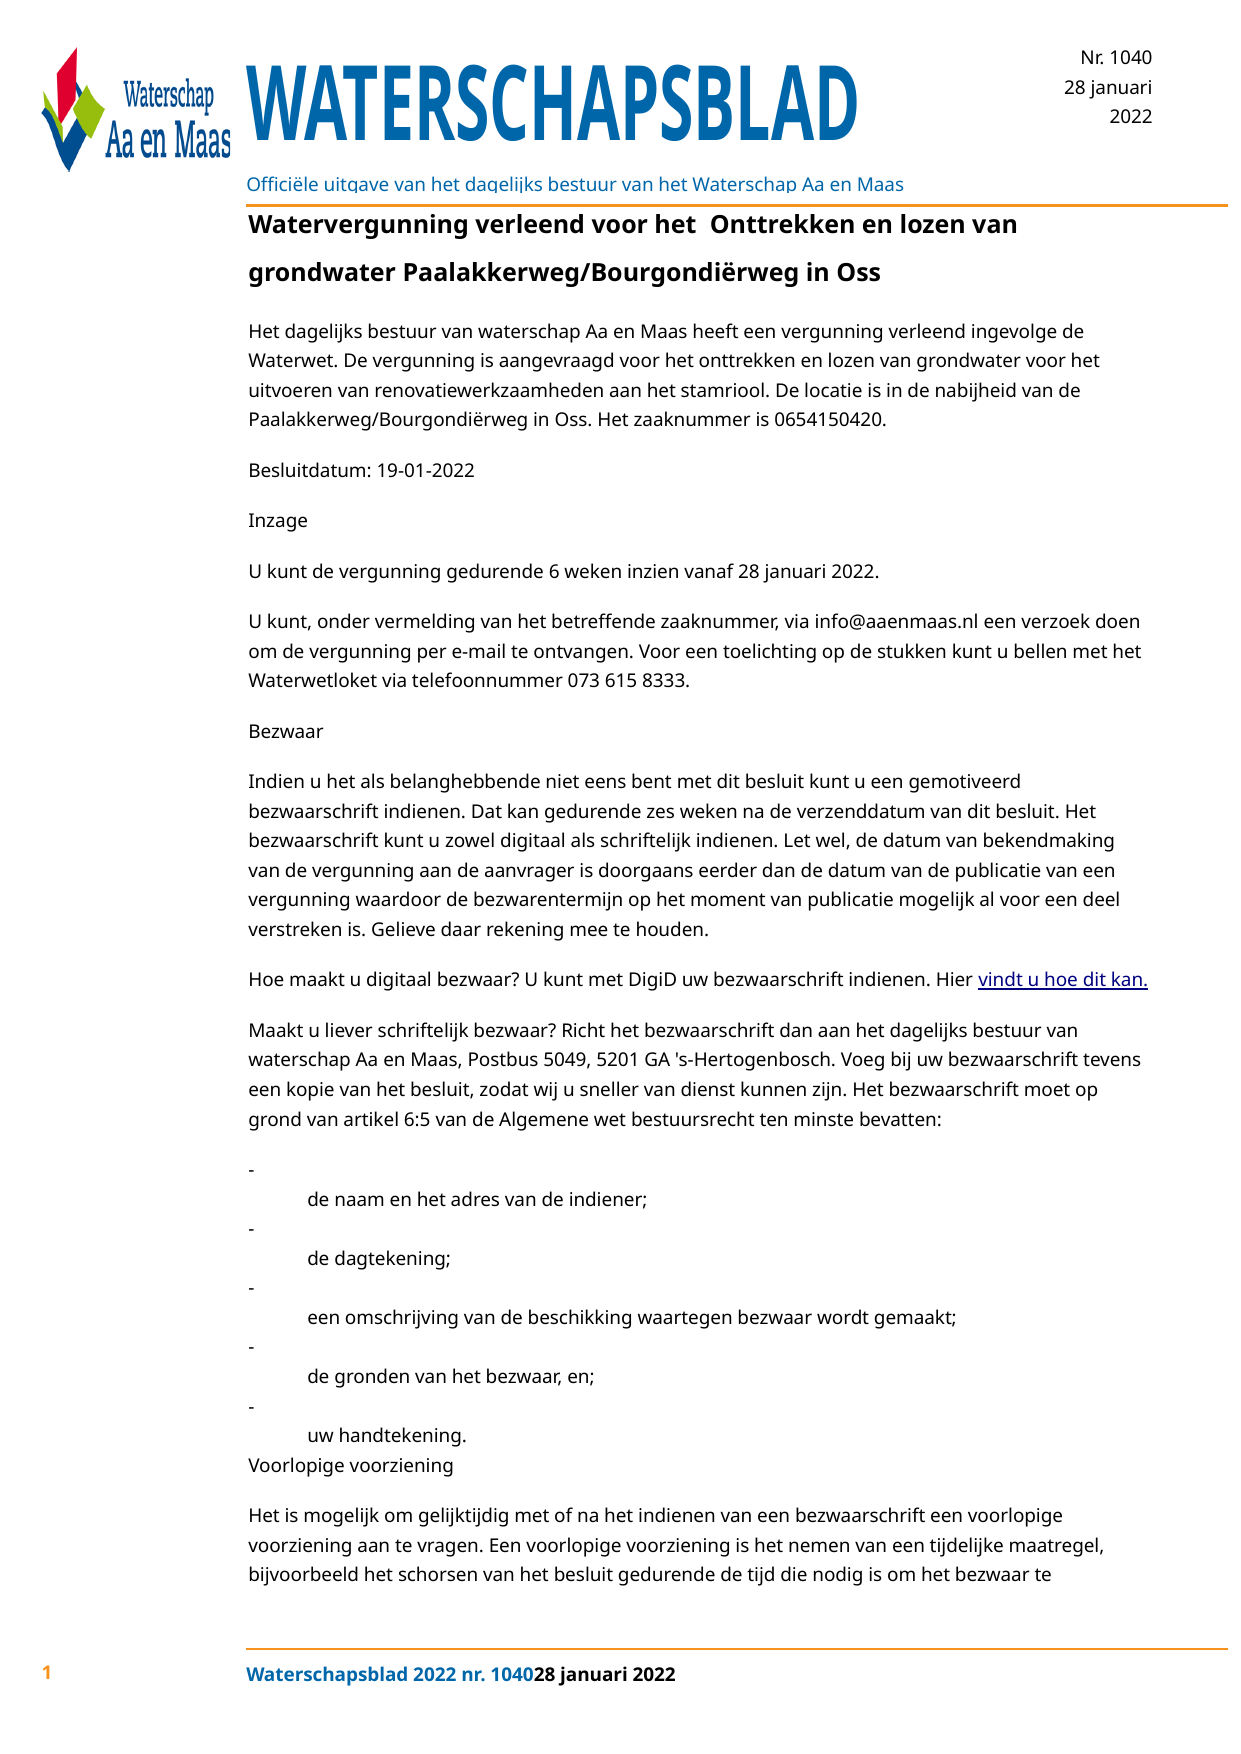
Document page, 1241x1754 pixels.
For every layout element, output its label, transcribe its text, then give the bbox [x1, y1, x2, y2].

text Besluitdatum: 19-01-2022 [248, 457, 1152, 483]
text Watervergunning verleend voor het Onttrekken en lozen van grondwater Paalakkerweg/Bourgondiërweg in Oss [248, 207, 1152, 288]
text Voorlopige voorziening [248, 1452, 1152, 1478]
list de gronden van het bezwaar, en; [248, 1363, 1152, 1389]
list de naam en het adres van de indiener; [248, 1186, 1152, 1212]
text Maakt u liever schriftelijk bezwaar? Richt het bezwaarschrift dan aan het dagelijks bestuur van waterschap Aa en Maas, Postbus 5049, 5201 GA 's-Hertogenbosch. Voeg bij uw bezwaarschrift tevens een kopie van het besluit, zodat wij u sneller van dienst kunnen zijn. Het bezwaarschrift moet op grond van artikel 6:5 van de Algemene wet bestuursrecht ten minste bevatten: [248, 1017, 1152, 1132]
text Het dagelijks bestuur van waterschap Aa en Maas heeft een vergunning verleend ingevolge de Waterwet. De vergunning is aangevraagd voor het onttrekken en lozen van grondwater voor het uitvoeren van renovatiewerkzaamheden aan het stamriool. De locatie is in de nabijheid van de Paalakkerweg/Bourgondiërweg in Oss. Het zaaknummer is 0654150420. [248, 318, 1152, 432]
text Indien u het als belanghebbende niet eens bent met dit besluit kunt u een gemotiveerd bezwaarschrift indienen. Dat kan gedurende zes weken na de verzenddatum van dit besluit. Het bezwaarschrift kunt u zowel digitaal als schriftelijk indienen. Let wel, de datum van bekendmaking van de vergunning aan de aanvrager is doorgaans eerder dan de datum van de publicatie van een vergunning waardoor de bezwarentermijn op het moment van publicatie mogelijk al voor een deel verstreken is. Gelieve daar rekening mee te houden. [248, 768, 1152, 942]
list de dagtekening; [248, 1245, 1152, 1271]
text Bezwaar [248, 718, 1152, 744]
list een omschrijving van de beschikking waartegen bezwaar wordt gemaakt; [248, 1304, 1152, 1330]
picture [41, 47, 231, 172]
text Het is mogelijk om gelijktijdig met of na het indienen van een bezwaarschrift een voorlopige voorziening aan te vragen. Een voorlopige voorziening is het nemen van een tijdelijke maatregel, bijvoorbeeld het schorsen van het besluit gedurende de tijd die nodig is om het bezwaar te [248, 1502, 1152, 1587]
text U kunt, onder vermelding van het betreffende zaaknummer, via info@aaenmaas.nl een verzoek doen om de vergunning per e-mail te ontvangen. Voor een toelichting op de stukken kunt u bellen met het Waterwetloket via telefoonnummer 073 615 8333. [248, 608, 1152, 693]
list uw handtekening. [248, 1422, 1152, 1448]
text Inzage [248, 507, 1152, 533]
text U kunt de vergunning gedurende 6 weken inzien vanaf 28 januari 2022. [248, 558, 1152, 584]
text Hoe maakt u digitaal bezwaar? U kunt met DigiD uw bezwaarschrift indienen. Hier vindt u hoe dit kan. [248, 967, 1152, 992]
